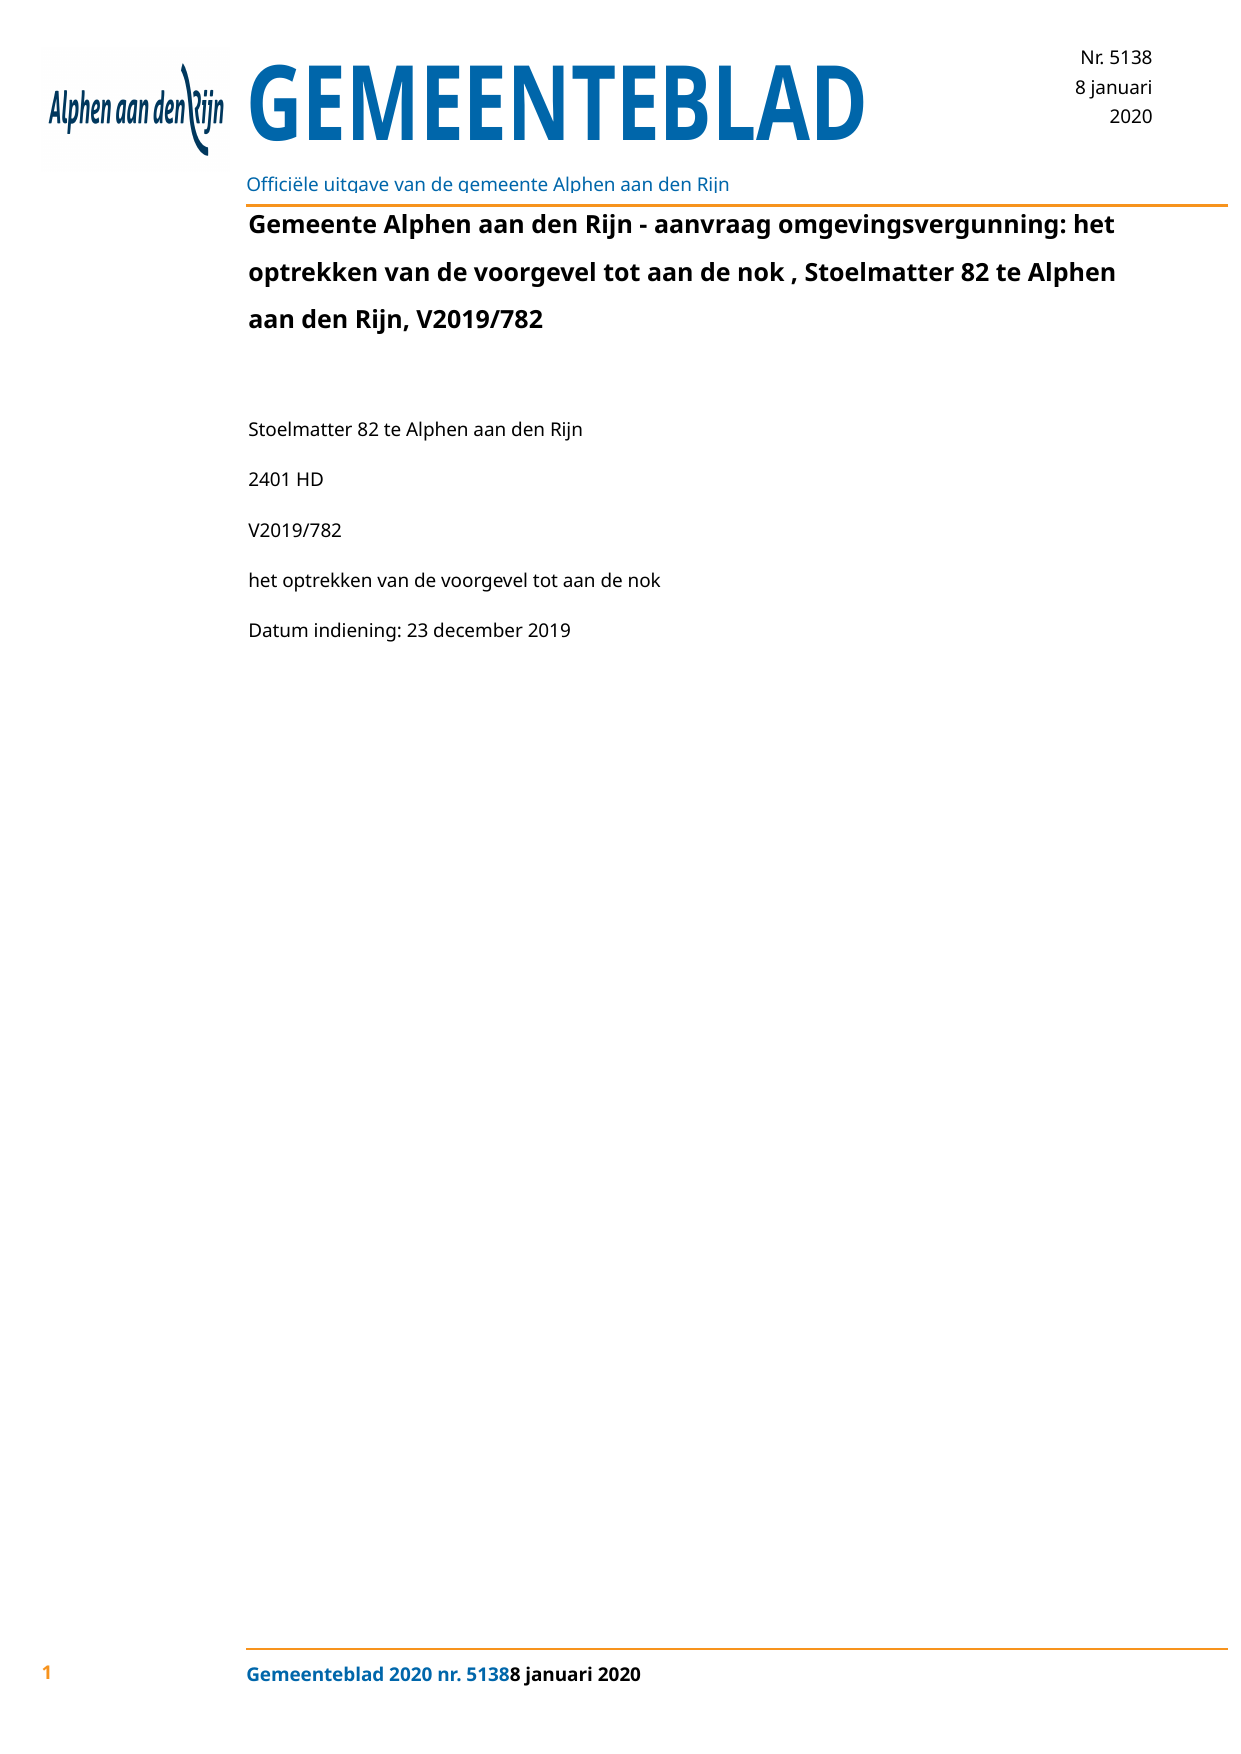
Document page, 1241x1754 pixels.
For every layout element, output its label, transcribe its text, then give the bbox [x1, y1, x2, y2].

text Gemeente Alphen aan den Rijn - aanvraag omgevingsvergunning: het optrekken van de voorgevel tot aan de nok , Stoelmatter 82 te Alphen aan den Rijn, V2019/782 [248, 207, 1152, 336]
text Stoelmatter 82 te Alphen aan den Rijn [248, 416, 1152, 442]
text het optrekken van de voorgevel tot aan de nok [248, 567, 1152, 593]
picture [41, 47, 231, 172]
text Datum indiening: 23 december 2019 [248, 618, 1152, 643]
text V2019/782 [248, 517, 1152, 542]
text 2401 HD [248, 466, 1152, 492]
